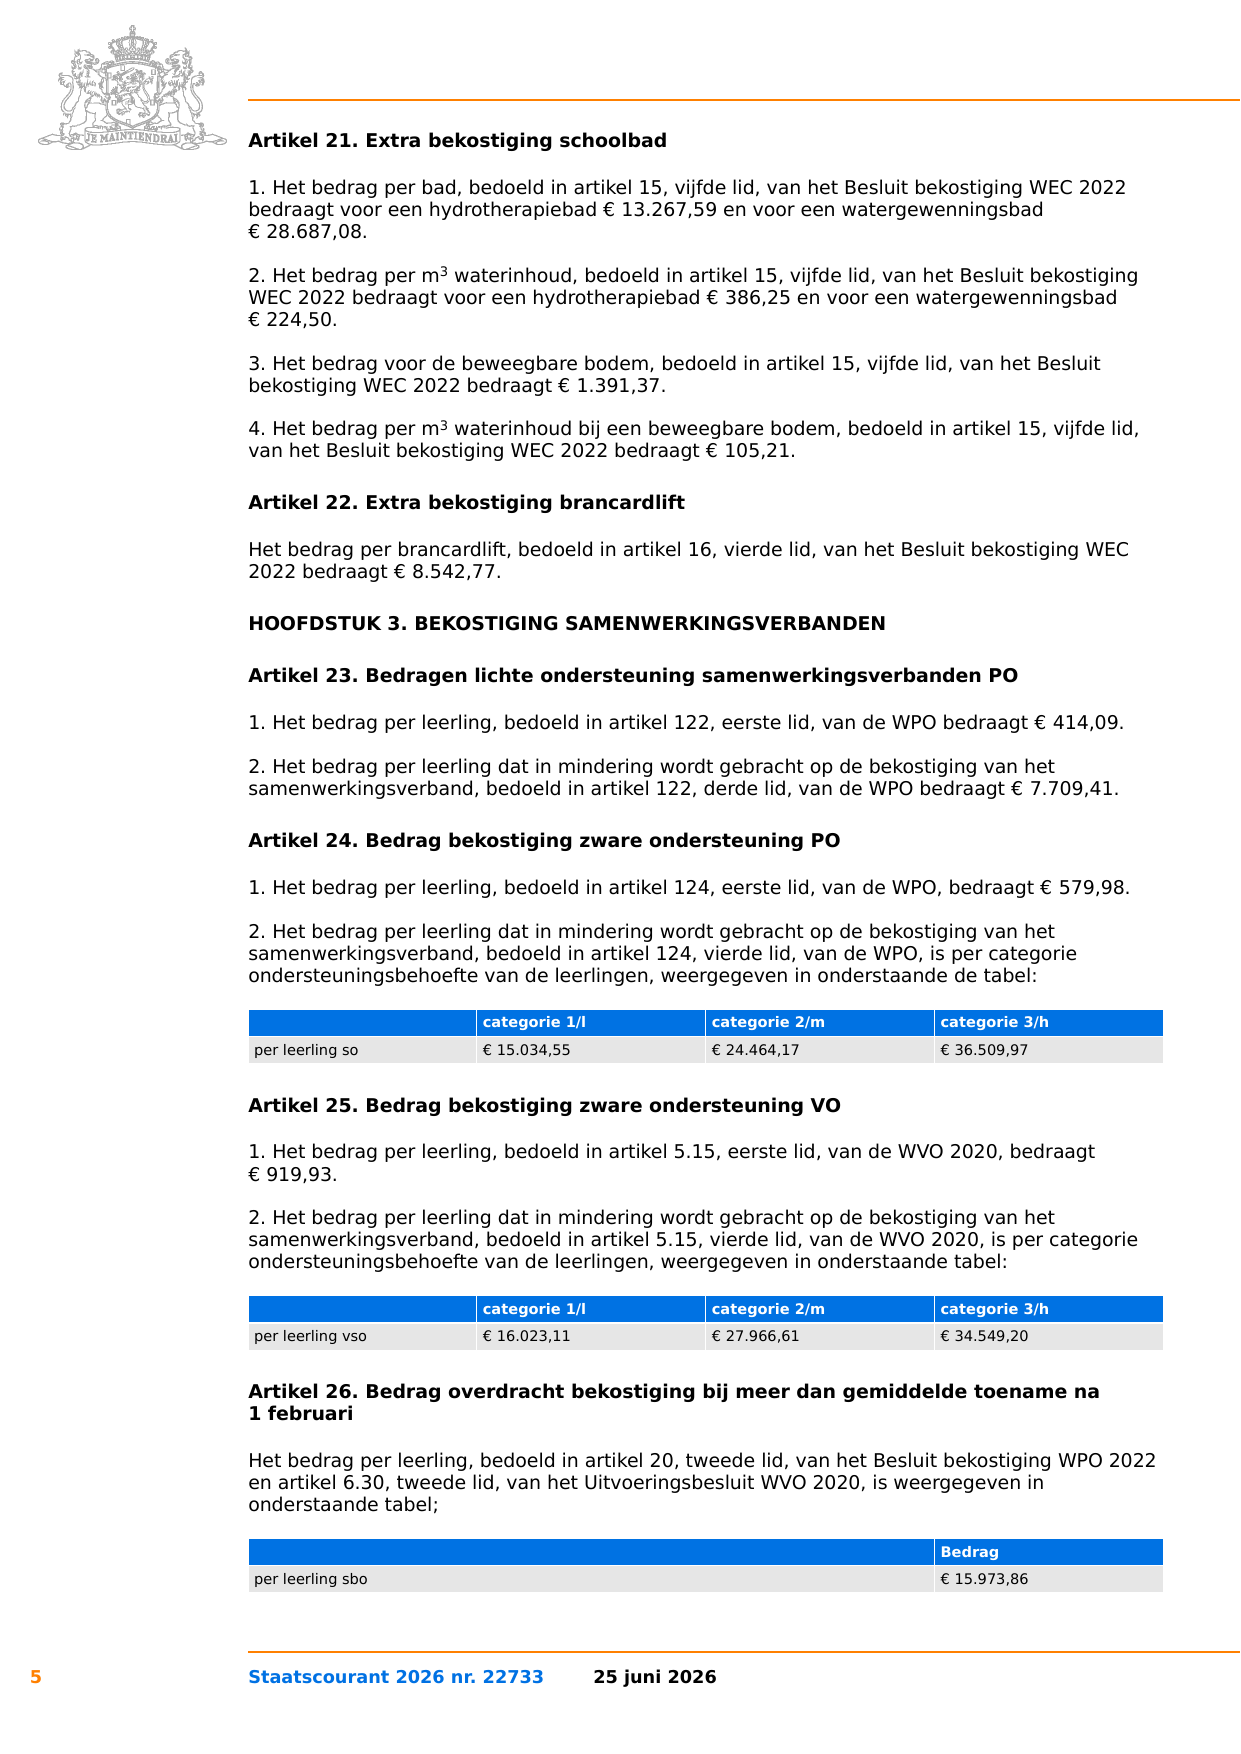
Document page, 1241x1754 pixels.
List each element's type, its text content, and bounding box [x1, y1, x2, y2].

table_cell € 34.549,20 [935, 1324, 1163, 1350]
text 3. Het bedrag voor de beweegbare bodem, bedoeld in artikel 15, vijfde lid, van het Besluit bekostiging WEC 2022 bedraagt € 1.391,37. [248, 352, 1163, 396]
text 2. Het bedrag per leerling dat in mindering wordt gebracht op de bekostiging van het samenwerkingsverband, bedoeld in artikel 122, derde lid, van de WPO bedraagt € 7.709,41. [248, 756, 1163, 800]
table_cell per leerling sbo [249, 1566, 934, 1592]
table_header [249, 1539, 934, 1565]
subtitle Artikel 24. Bedrag bekostiging zware ondersteuning PO [248, 830, 1163, 852]
table_cell € 27.966,61 [706, 1324, 934, 1350]
table_cell € 15.034,55 [477, 1037, 705, 1063]
text 1. Het bedrag per leerling, bedoeld in artikel 124, eerste lid, van de WPO, bedraagt € 579,98. [248, 877, 1163, 899]
table_header categorie 3/h [935, 1010, 1163, 1036]
table_cell € 15.973,86 [935, 1566, 1163, 1592]
table_header [249, 1010, 476, 1036]
table_cell per leerling so [249, 1037, 476, 1063]
table_header categorie 2/m [706, 1010, 934, 1036]
table_cell € 36.509,97 [935, 1037, 1163, 1063]
subtitle Artikel 21. Extra bekostiging schoolbad [248, 130, 1163, 152]
table_header categorie 2/m [706, 1296, 934, 1322]
table_cell € 16.023,11 [477, 1324, 705, 1350]
text 2. Het bedrag per m3 waterinhoud, bedoeld in artikel 15, vijfde lid, van het Besluit bekostiging WEC 2022 bedraagt voor een hydrotherapiebad € 386,25 en voor een watergewenningsbad € 224,50. [248, 265, 1163, 331]
table_header categorie 3/h [935, 1296, 1163, 1322]
picture [38, 25, 227, 150]
text 2. Het bedrag per leerling dat in mindering wordt gebracht op de bekostiging van het samenwerkingsverband, bedoeld in artikel 124, vierde lid, van de WPO, is per categorie ondersteuningsbehoefte van de leerlingen, weergegeven in onderstaande de tabel: [248, 921, 1163, 987]
text 4. Het bedrag per m3 waterinhoud bij een beweegbare bodem, bedoeld in artikel 15, vijfde lid, van het Besluit bekostiging WEC 2022 bedraagt € 105,21. [248, 418, 1163, 462]
subtitle Artikel 23. Bedragen lichte ondersteuning samenwerkingsverbanden PO [248, 665, 1163, 687]
table_cell € 24.464,17 [706, 1037, 934, 1063]
text 2. Het bedrag per leerling dat in mindering wordt gebracht op de bekostiging van het samenwerkingsverband, bedoeld in artikel 5.15, vierde lid, van de WVO 2020, is per categorie ondersteuningsbehoefte van de leerlingen, weergegeven in onderstaande tabel: [248, 1207, 1163, 1273]
subtitle Artikel 22. Extra bekostiging brancardlift [248, 492, 1163, 514]
subtitle HOOFDSTUK 3. BEKOSTIGING SAMENWERKINGSVERBANDEN [248, 613, 1163, 635]
text 1. Het bedrag per leerling, bedoeld in artikel 5.15, eerste lid, van de WVO 2020, bedraagt € 919,93. [248, 1141, 1163, 1185]
text Het bedrag per leerling, bedoeld in artikel 20, tweede lid, van het Besluit bekostiging WPO 2022 en artikel 6.30, tweede lid, van het Uitvoeringsbesluit WVO 2020, is weergegeven in onderstaande tabel; [248, 1450, 1163, 1516]
table_header [249, 1296, 476, 1322]
subtitle Artikel 25. Bedrag bekostiging zware ondersteuning VO [248, 1094, 1163, 1116]
table_header categorie 1/l [477, 1010, 705, 1036]
text Het bedrag per brancardlift, bedoeld in artikel 16, vierde lid, van het Besluit bekostiging WEC 2022 bedraagt € 8.542,77. [248, 539, 1163, 583]
text 1. Het bedrag per bad, bedoeld in artikel 15, vijfde lid, van het Besluit bekostiging WEC 2022 bedraagt voor een hydrotherapiebad € 13.267,59 en voor een watergewenningsbad € 28.687,08. [248, 177, 1163, 243]
table_header categorie 1/l [477, 1296, 705, 1322]
text 1. Het bedrag per leerling, bedoeld in artikel 122, eerste lid, van de WPO bedraagt € 414,09. [248, 712, 1163, 734]
table_header Bedrag [935, 1539, 1163, 1565]
table_cell per leerling vso [249, 1324, 476, 1350]
subtitle Artikel 26. Bedrag overdracht bekostiging bij meer dan gemiddelde toename na 1 februari [248, 1381, 1163, 1425]
